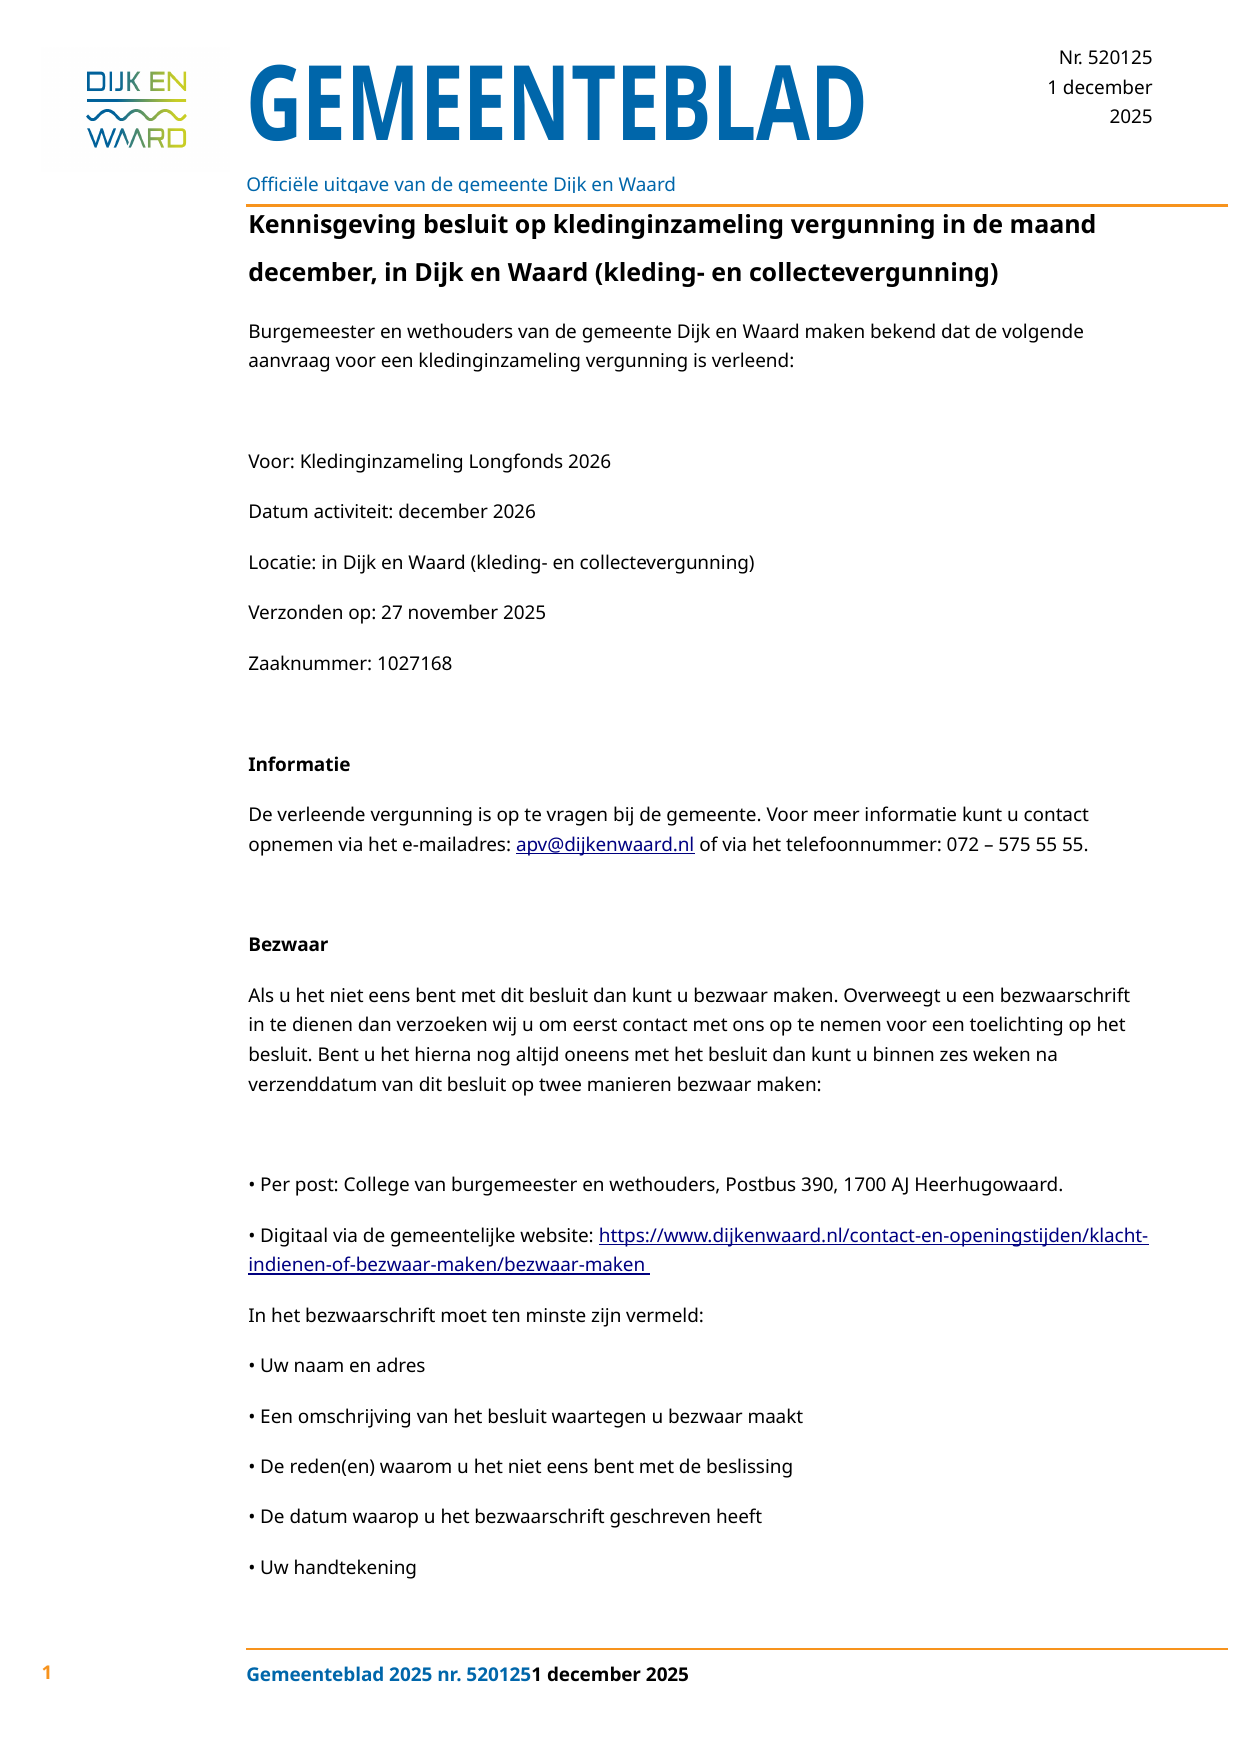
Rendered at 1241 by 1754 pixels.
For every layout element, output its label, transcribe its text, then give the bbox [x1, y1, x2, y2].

text In het bezwaarschrift moet ten minste zijn vermeld: [248, 1302, 1152, 1328]
text • De datum waarop u het bezwaarschrift geschreven heeft [248, 1504, 1152, 1529]
text Als u het niet eens bent met dit besluit dan kunt u bezwaar maken. Overweegt u een bezwaarschrift in te dienen dan verzoeken wij u om eerst contact met ons op te nemen voor een toelichting op het besluit. Bent u het hierna nog altijd oneens met het besluit dan kunt u binnen zes weken na verzenddatum van dit besluit op twee manieren bezwaar maken: [248, 982, 1152, 1097]
text Bezwaar [248, 932, 1152, 957]
text • Per post: College van burgemeester en wethouders, Postbus 390, 1700 AJ Heerhugowaard. [248, 1172, 1152, 1197]
text Voor: Kledinginzameling Longfonds 2026 [248, 448, 1152, 474]
text • Een omschrijving van het besluit waartegen u bezwaar maakt [248, 1403, 1152, 1429]
text Burgemeester en wethouders van de gemeente Dijk en Waard maken bekend dat de volgende aanvraag voor een kledinginzameling vergunning is verleend: [248, 318, 1152, 373]
text • Uw naam en adres [248, 1352, 1152, 1378]
text • Uw handtekening [248, 1554, 1152, 1580]
text De verleende vergunning is op te vragen bij de gemeente. Voor meer informatie kunt u contact opnemen via het e-mailadres: apv@dijkenwaard.nl of via het telefoonnummer: 072 – 575 55 55. [248, 801, 1152, 857]
text Locatie: in Dijk en Waard (kleding- en collectevergunning) [248, 549, 1152, 575]
text • De reden(en) waarom u het niet eens bent met de beslissing [248, 1453, 1152, 1479]
text Zaaknummer: 1027168 [248, 650, 1152, 676]
text Datum activiteit: december 2026 [248, 499, 1152, 524]
text • Digitaal via de gemeentelijke website: https://www.dijkenwaard.nl/contact-en-openingstijden/klacht-indienen-of-bezwaar-maken/bezwaar-maken [248, 1222, 1152, 1277]
text Verzonden op: 27 november 2025 [248, 599, 1152, 625]
text Kennisgeving besluit op kledinginzameling vergunning in de maand december, in Dijk en Waard (kleding- en collectevergunning) [248, 207, 1152, 288]
text Informatie [248, 751, 1152, 777]
picture [41, 47, 231, 172]
